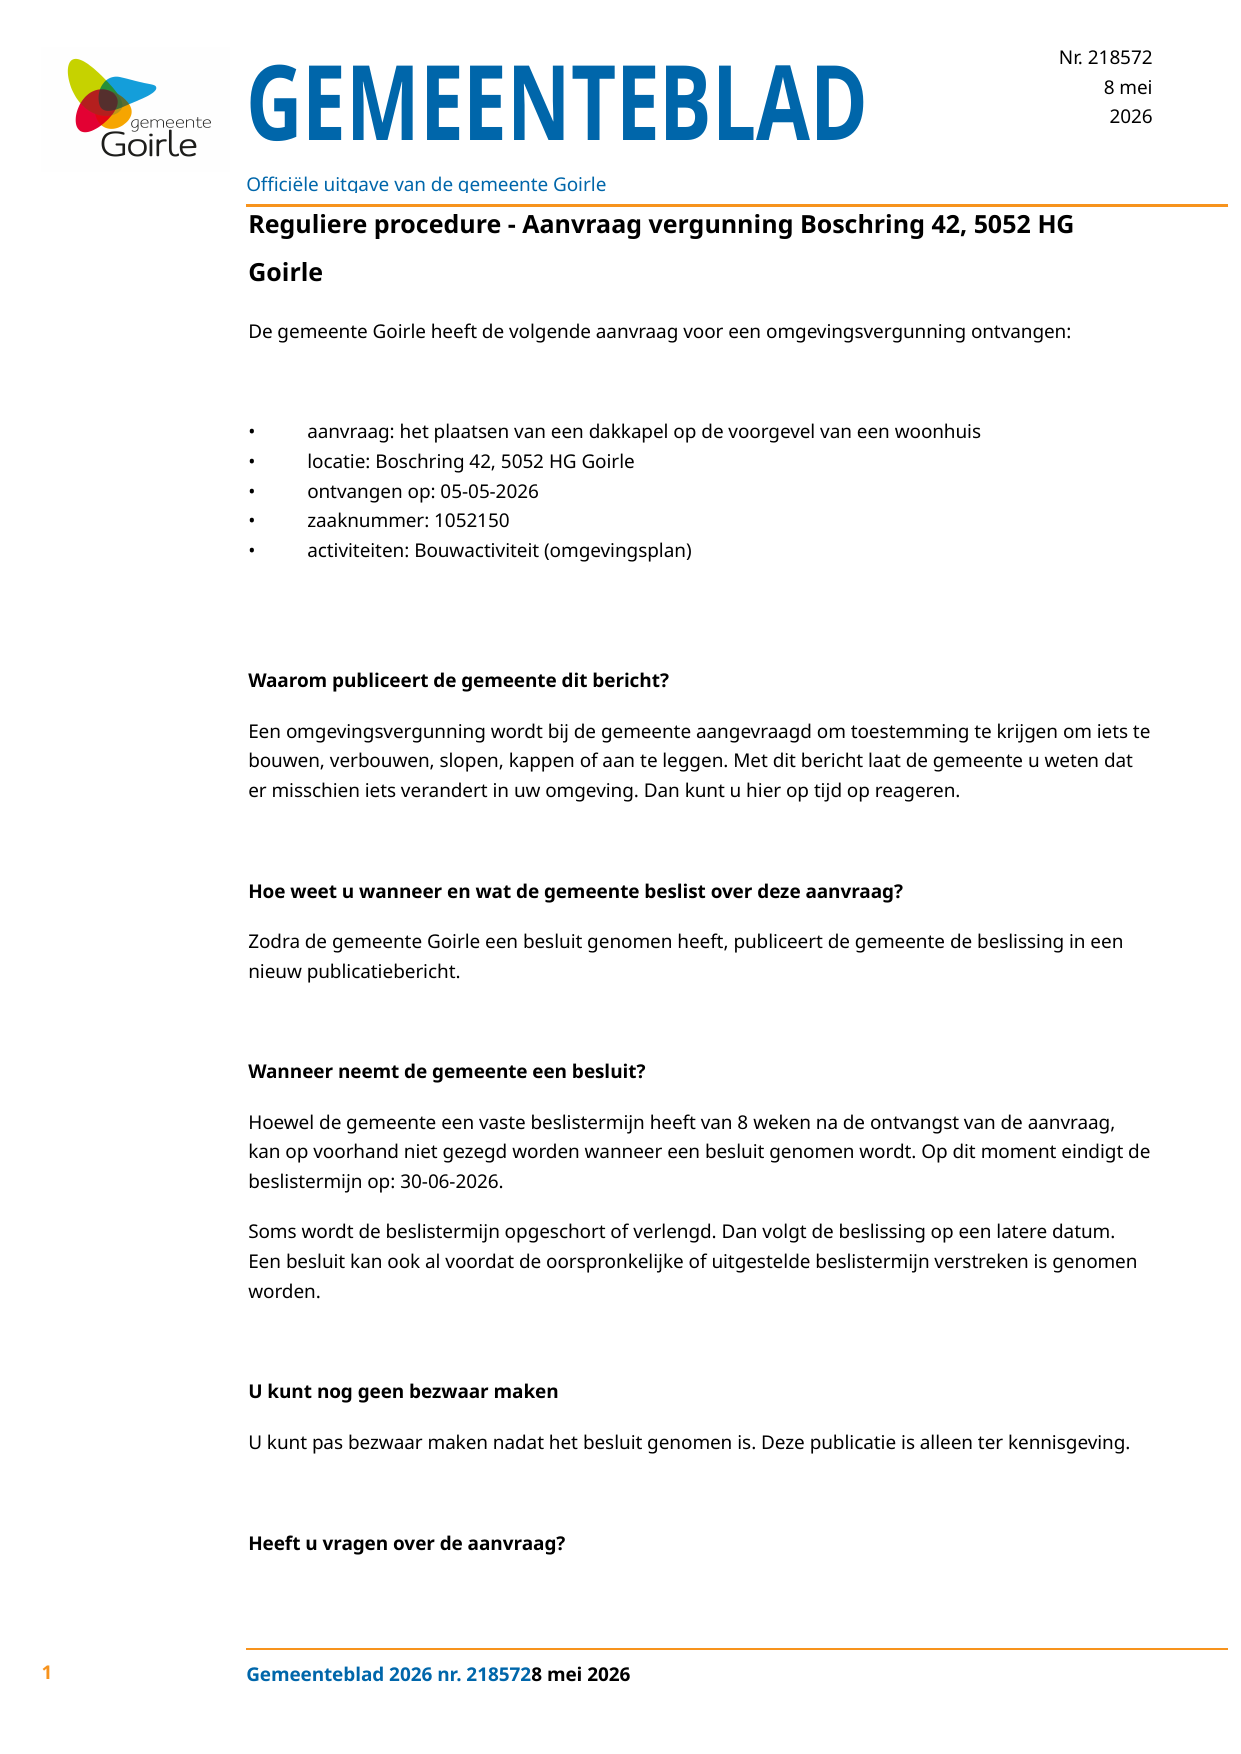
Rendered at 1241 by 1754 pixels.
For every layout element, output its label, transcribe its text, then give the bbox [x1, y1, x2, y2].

text Hoewel de gemeente een vaste beslistermijn heeft van 8 weken na de ontvangst van de aanvraag, kan op voorhand niet gezegd worden wanneer een besluit genomen wordt. Op dit moment eindigt de beslistermijn op: 30-06-2026. [248, 1109, 1152, 1194]
text Zodra de gemeente Goirle een besluit genomen heeft, publiceert de gemeente de beslissing in een nieuw publicatiebericht. [248, 928, 1152, 984]
list activiteiten: Bouwactiviteit (omgevingsplan) [248, 537, 1152, 563]
text Reguliere procedure - Aanvraag vergunning Boschring 42, 5052 HG Goirle [248, 207, 1152, 288]
list locatie: Boschring 42, 5052 HG Goirle [248, 448, 1152, 474]
text Waarom publiceert de gemeente dit bericht? [248, 667, 1152, 693]
text Soms wordt de beslistermijn opgeschort of verlengd. Dan volgt de beslissing op een latere datum. Een besluit kan ook al voordat de oorspronkelijke of uitgestelde beslistermijn verstreken is genomen worden. [248, 1219, 1152, 1304]
list zaaknummer: 1052150 [248, 507, 1152, 533]
text U kunt pas bezwaar maken nadat het besluit genomen is. Deze publicatie is alleen ter kennisgeving. [248, 1429, 1152, 1455]
picture [41, 47, 231, 172]
text Een omgevingsvergunning wordt bij de gemeente aangevraagd om toestemming te krijgen om iets te bouwen, verbouwen, slopen, kappen of aan te leggen. Met dit bericht laat de gemeente u weten dat er misschien iets verandert in uw omgeving. Dan kunt u hier op tijd op reageren. [248, 718, 1152, 803]
text U kunt nog geen bezwaar maken [248, 1379, 1152, 1404]
text De gemeente Goirle heeft de volgende aanvraag voor een omgevingsvergunning ontvangen: [248, 318, 1152, 344]
text Hoe weet u wanneer en wat de gemeente beslist over deze aanvraag? [248, 878, 1152, 904]
list ontvangen op: 05-05-2026 [248, 478, 1152, 504]
list aanvraag: het plaatsen van een dakkapel op de voorgevel van een woonhuis [248, 419, 1152, 444]
text Heeft u vragen over de aanvraag? [248, 1530, 1152, 1556]
text Wanneer neemt de gemeente een besluit? [248, 1059, 1152, 1084]
